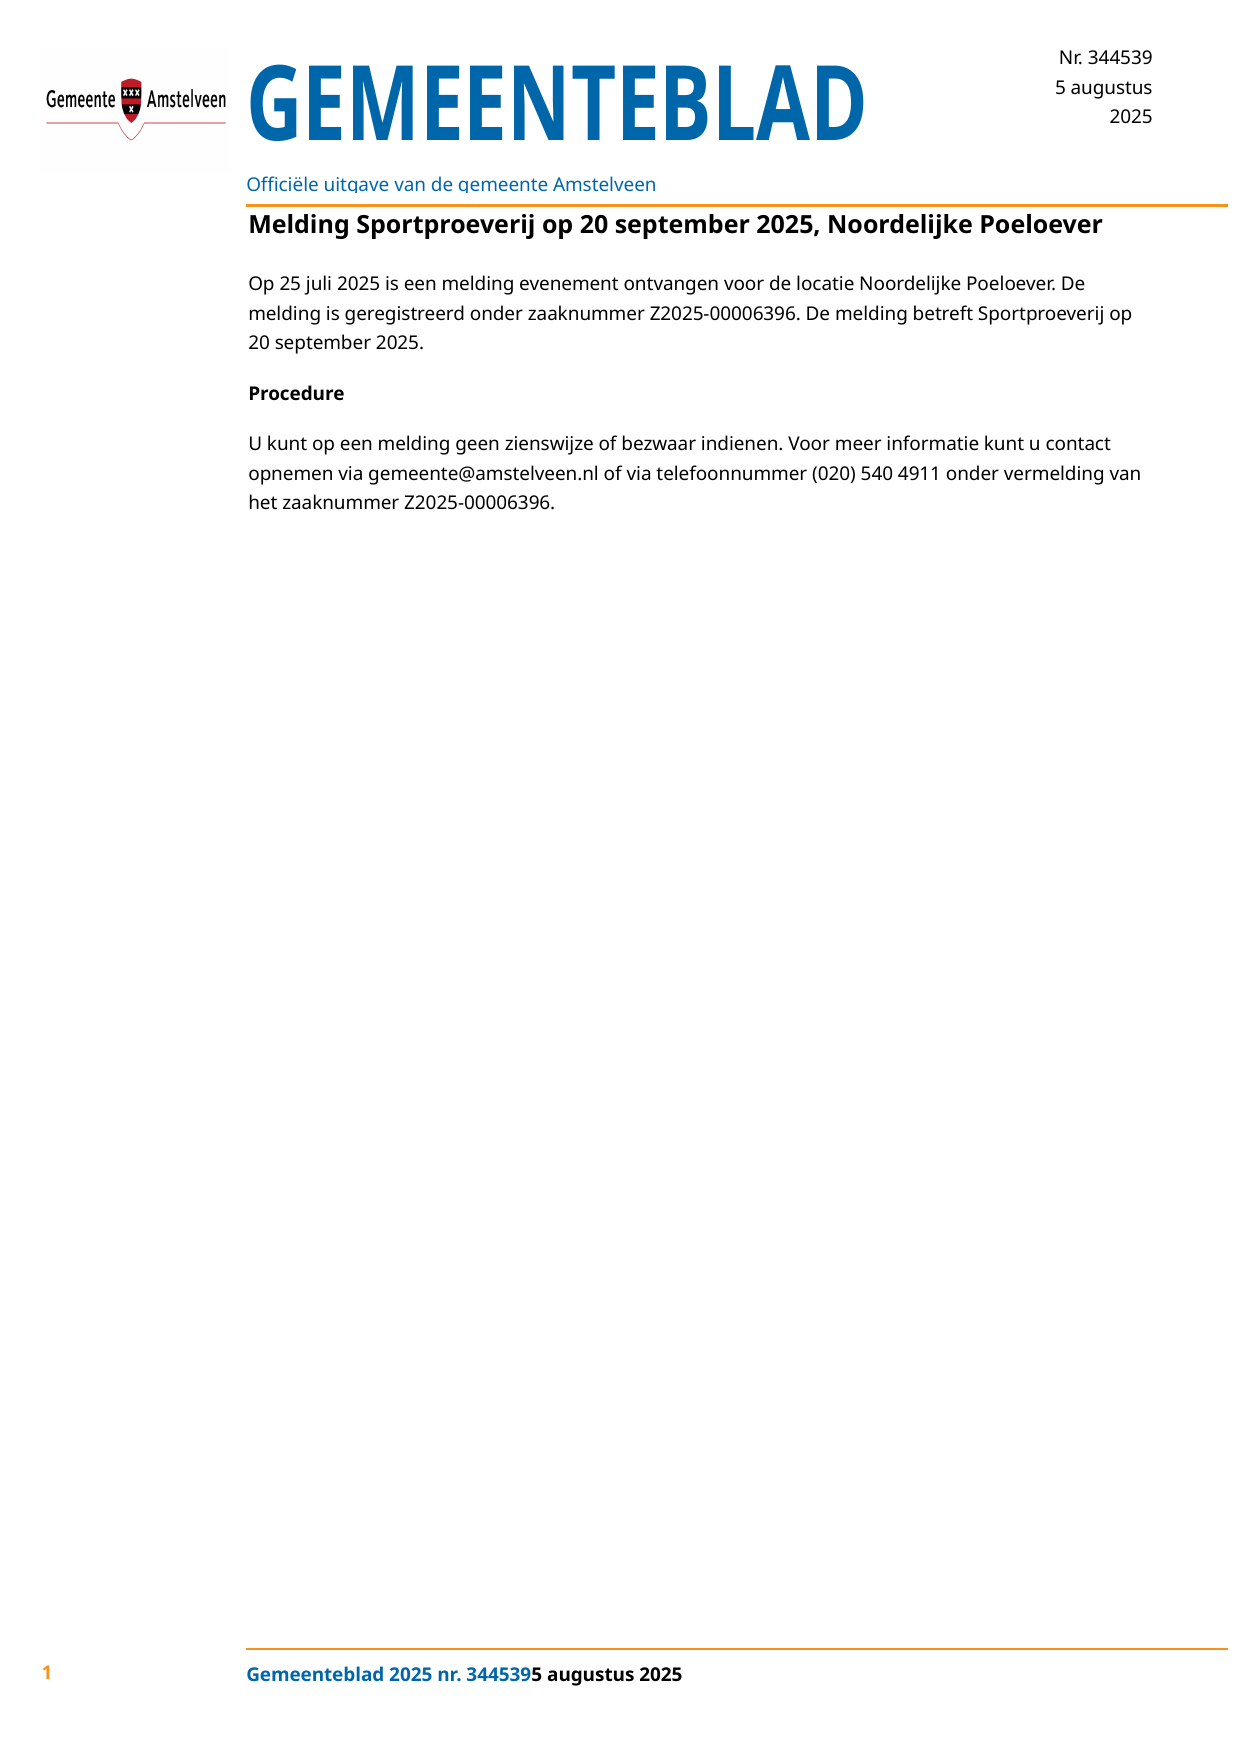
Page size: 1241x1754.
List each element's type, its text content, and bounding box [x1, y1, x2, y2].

picture [41, 47, 231, 172]
text Melding Sportproeverij op 20 september 2025, Noordelijke Poeloever [248, 207, 1152, 241]
text Op 25 juli 2025 is een melding evenement ontvangen voor de locatie Noordelijke Poeloever. De melding is geregistreerd onder zaaknummer Z2025-00006396. De melding betreft Sportproeverij op 20 september 2025. [248, 270, 1152, 355]
text Procedure [248, 380, 1152, 406]
text U kunt op een melding geen zienswijze of bezwaar indienen. Voor meer informatie kunt u contact opnemen via gemeente@amstelveen.nl of via telefoonnummer (020) 540 4911 onder vermelding van het zaaknummer Z2025-00006396. [248, 430, 1152, 515]
